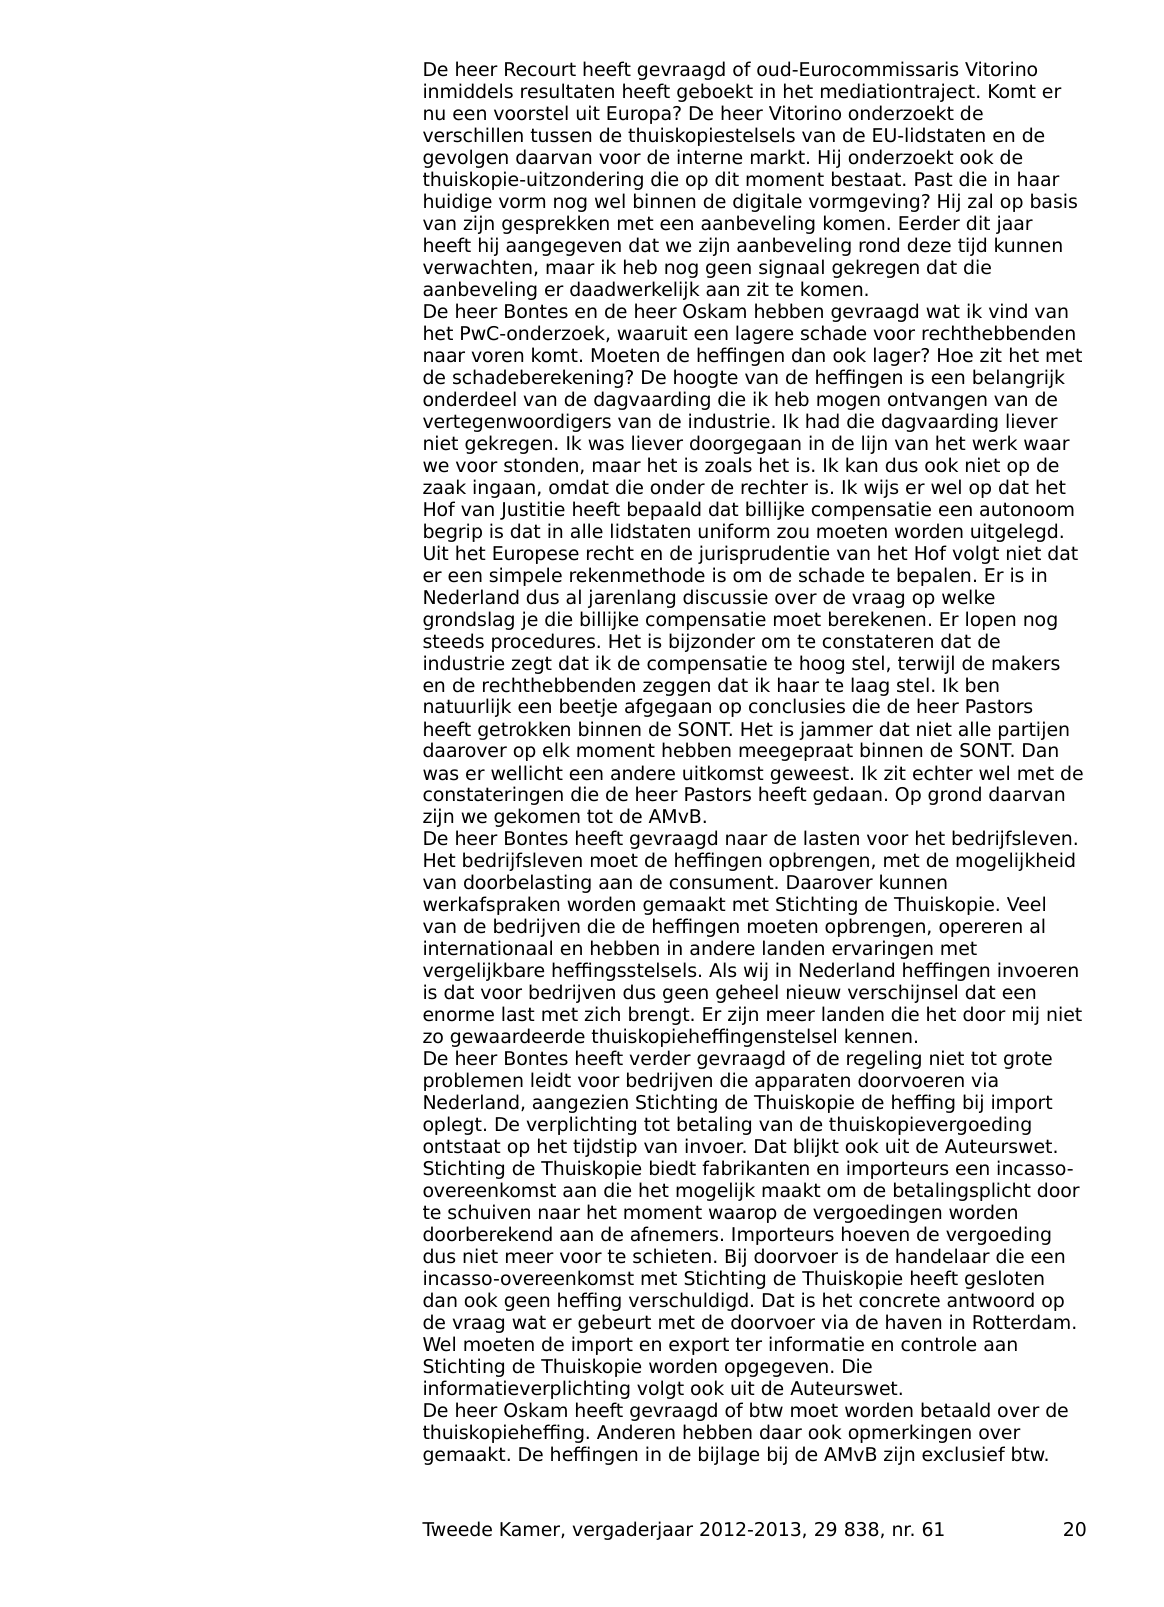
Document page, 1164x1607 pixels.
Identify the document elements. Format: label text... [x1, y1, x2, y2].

text De heer Bontes heeft gevraagd naar de lasten voor het bedrijfsleven. Het bedrijfsleven moet de heffingen opbrengen, met de mogelijkheid van doorbelasting aan de consument. Daarover kunnen werkafspraken worden gemaakt met Stichting de Thuiskopie. Veel van de bedrijven die de heffingen moeten opbrengen, opereren al internationaal en hebben in andere landen ervaringen met vergelijkbare heffingsstelsels. Als wij in Nederland heffingen invoeren is dat voor bedrijven dus geen geheel nieuw verschijnsel dat een enorme last met zich brengt. Er zijn meer landen die het door mij niet zo gewaardeerde thuiskopieheffingenstelsel kennen. [422, 828, 1087, 1048]
text De heer Recourt heeft gevraagd of oud-Eurocommissaris Vitorino inmiddels resultaten heeft geboekt in het mediationtraject. Komt er nu een voorstel uit Europa? De heer Vitorino onderzoekt de verschillen tussen de thuiskopiestelsels van de EU-lidstaten en de gevolgen daarvan voor de interne markt. Hij onderzoekt ook de thuiskopie-uitzondering die op dit moment bestaat. Past die in haar huidige vorm nog wel binnen de digitale vormgeving? Hij zal op basis van zijn gesprekken met een aanbeveling komen. Eerder dit jaar heeft hij aangegeven dat we zijn aanbeveling rond deze tijd kunnen verwachten, maar ik heb nog geen signaal gekregen dat die aanbeveling er daadwerkelijk aan zit te komen. [422, 59, 1087, 301]
text De heer Oskam heeft gevraagd of btw moet worden betaald over de thuiskopieheffing. Anderen hebben daar ook opmerkingen over gemaakt. De heffingen in de bijlage bij de AMvB zijn exclusief btw. [422, 1400, 1087, 1466]
text De heer Bontes en de heer Oskam hebben gevraagd wat ik vind van het PwC-onderzoek, waaruit een lagere schade voor rechthebbenden naar voren komt. Moeten de heffingen dan ook lager? Hoe zit het met de schadeberekening? De hoogte van de heffingen is een belangrijk onderdeel van de dagvaarding die ik heb mogen ontvangen van de vertegenwoordigers van de industrie. Ik had die dagvaarding liever niet gekregen. Ik was liever doorgegaan in de lijn van het werk waar we voor stonden, maar het is zoals het is. Ik kan dus ook niet op de zaak ingaan, omdat die onder de rechter is. Ik wijs er wel op dat het Hof van Justitie heeft bepaald dat billijke compensatie een autonoom begrip is dat in alle lidstaten uniform zou moeten worden uitgelegd. Uit het Europese recht en de jurisprudentie van het Hof volgt niet dat er een simpele rekenmethode is om de schade te bepalen. Er is in Nederland dus al jarenlang discussie over de vraag op welke grondslag je die billijke compensatie moet berekenen. Er lopen nog steeds procedures. Het is bijzonder om te constateren dat de industrie zegt dat ik de compensatie te hoog stel, terwijl de makers en de rechthebbenden zeggen dat ik haar te laag stel. Ik ben natuurlijk een beetje afgegaan op conclusies die de heer Pastors heeft getrokken binnen de SONT. Het is jammer dat niet alle partijen daarover op elk moment hebben meegepraat binnen de SONT. Dan was er wellicht een andere uitkomst geweest. Ik zit echter wel met de constateringen die de heer Pastors heeft gedaan. Op grond daarvan zijn we gekomen tot de AMvB. [422, 301, 1087, 828]
text De heer Bontes heeft verder gevraagd of de regeling niet tot grote problemen leidt voor bedrijven die apparaten doorvoeren via Nederland, aangezien Stichting de Thuiskopie de heffing bij import oplegt. De verplichting tot betaling van de thuiskopievergoeding ontstaat op het tijdstip van invoer. Dat blijkt ook uit de Auteurswet. Stichting de Thuiskopie biedt fabrikanten en importeurs een incasso-overeenkomst aan die het mogelijk maakt om de betalingsplicht door te schuiven naar het moment waarop de vergoedingen worden doorberekend aan de afnemers. Importeurs hoeven de vergoeding dus niet meer voor te schieten. Bij doorvoer is de handelaar die een incasso-overeenkomst met Stichting de Thuiskopie heeft gesloten dan ook geen heffing verschuldigd. Dat is het concrete antwoord op de vraag wat er gebeurt met de doorvoer via de haven in Rotterdam. Wel moeten de import en export ter informatie en controle aan Stichting de Thuiskopie worden opgegeven. Die informatieverplichting volgt ook uit de Auteurswet. [422, 1048, 1087, 1400]
